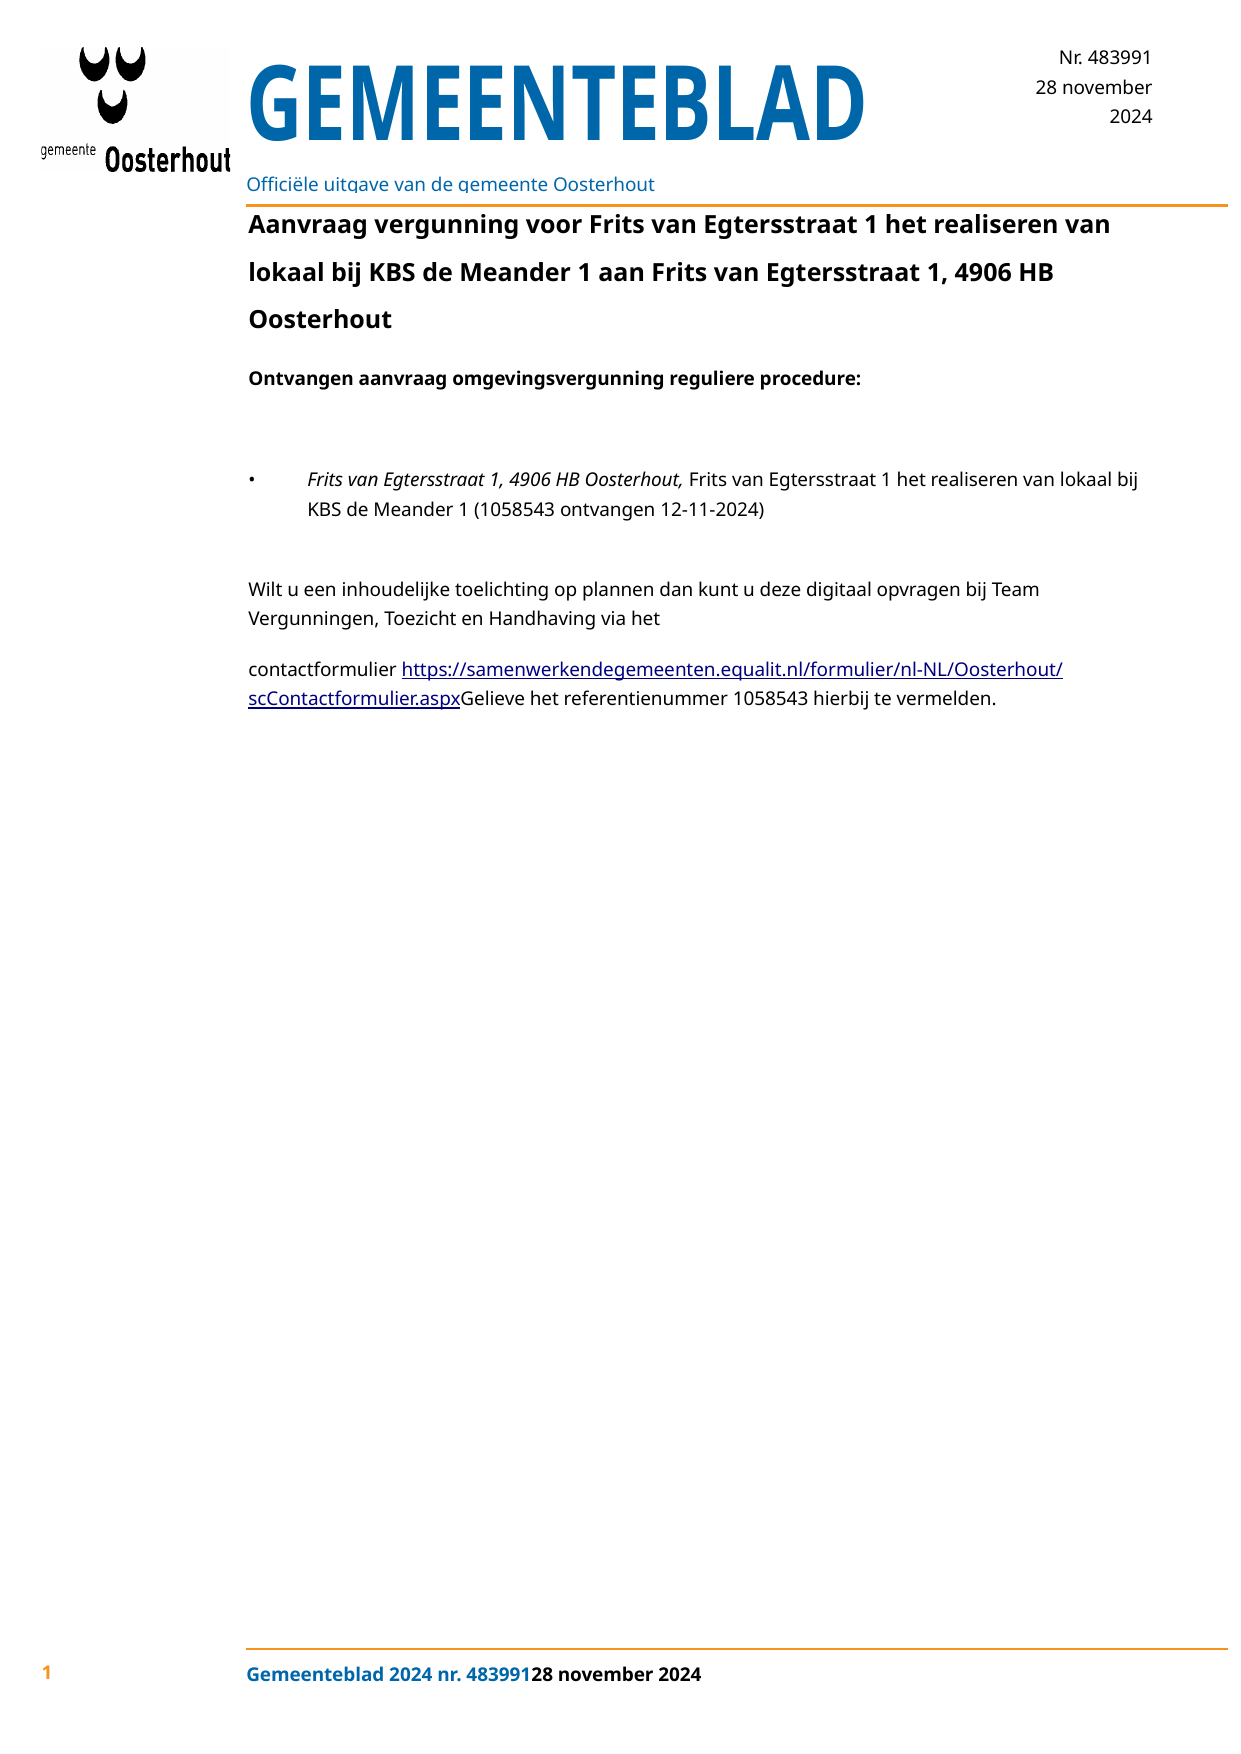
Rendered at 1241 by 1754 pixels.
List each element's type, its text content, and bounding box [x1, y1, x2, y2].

text Aanvraag vergunning voor Frits van Egtersstraat 1 het realiseren van lokaal bij KBS de Meander 1 aan Frits van Egtersstraat 1, 4906 HB Oosterhout [248, 207, 1152, 336]
text contactformulier https://samenwerkendegemeenten.equalit.nl/formulier/nl-NL/Oosterhout/scContactformulier.aspxGelieve het referentienummer 1058543 hierbij te vermelden. [248, 656, 1152, 711]
text Wilt u een inhoudelijke toelichting op plannen dan kunt u deze digitaal opvragen bij Team Vergunningen, Toezicht en Handhaving via het [248, 576, 1152, 631]
text Ontvangen aanvraag omgevingsvergunning reguliere procedure: [248, 366, 1152, 391]
picture [41, 47, 231, 172]
list Frits van Egtersstraat 1, 4906 HB Oosterhout, Frits van Egtersstraat 1 het realiseren van lokaal bij KBS de Meander 1 (1058543 ontvangen 12-11-2024) [248, 466, 1152, 522]
